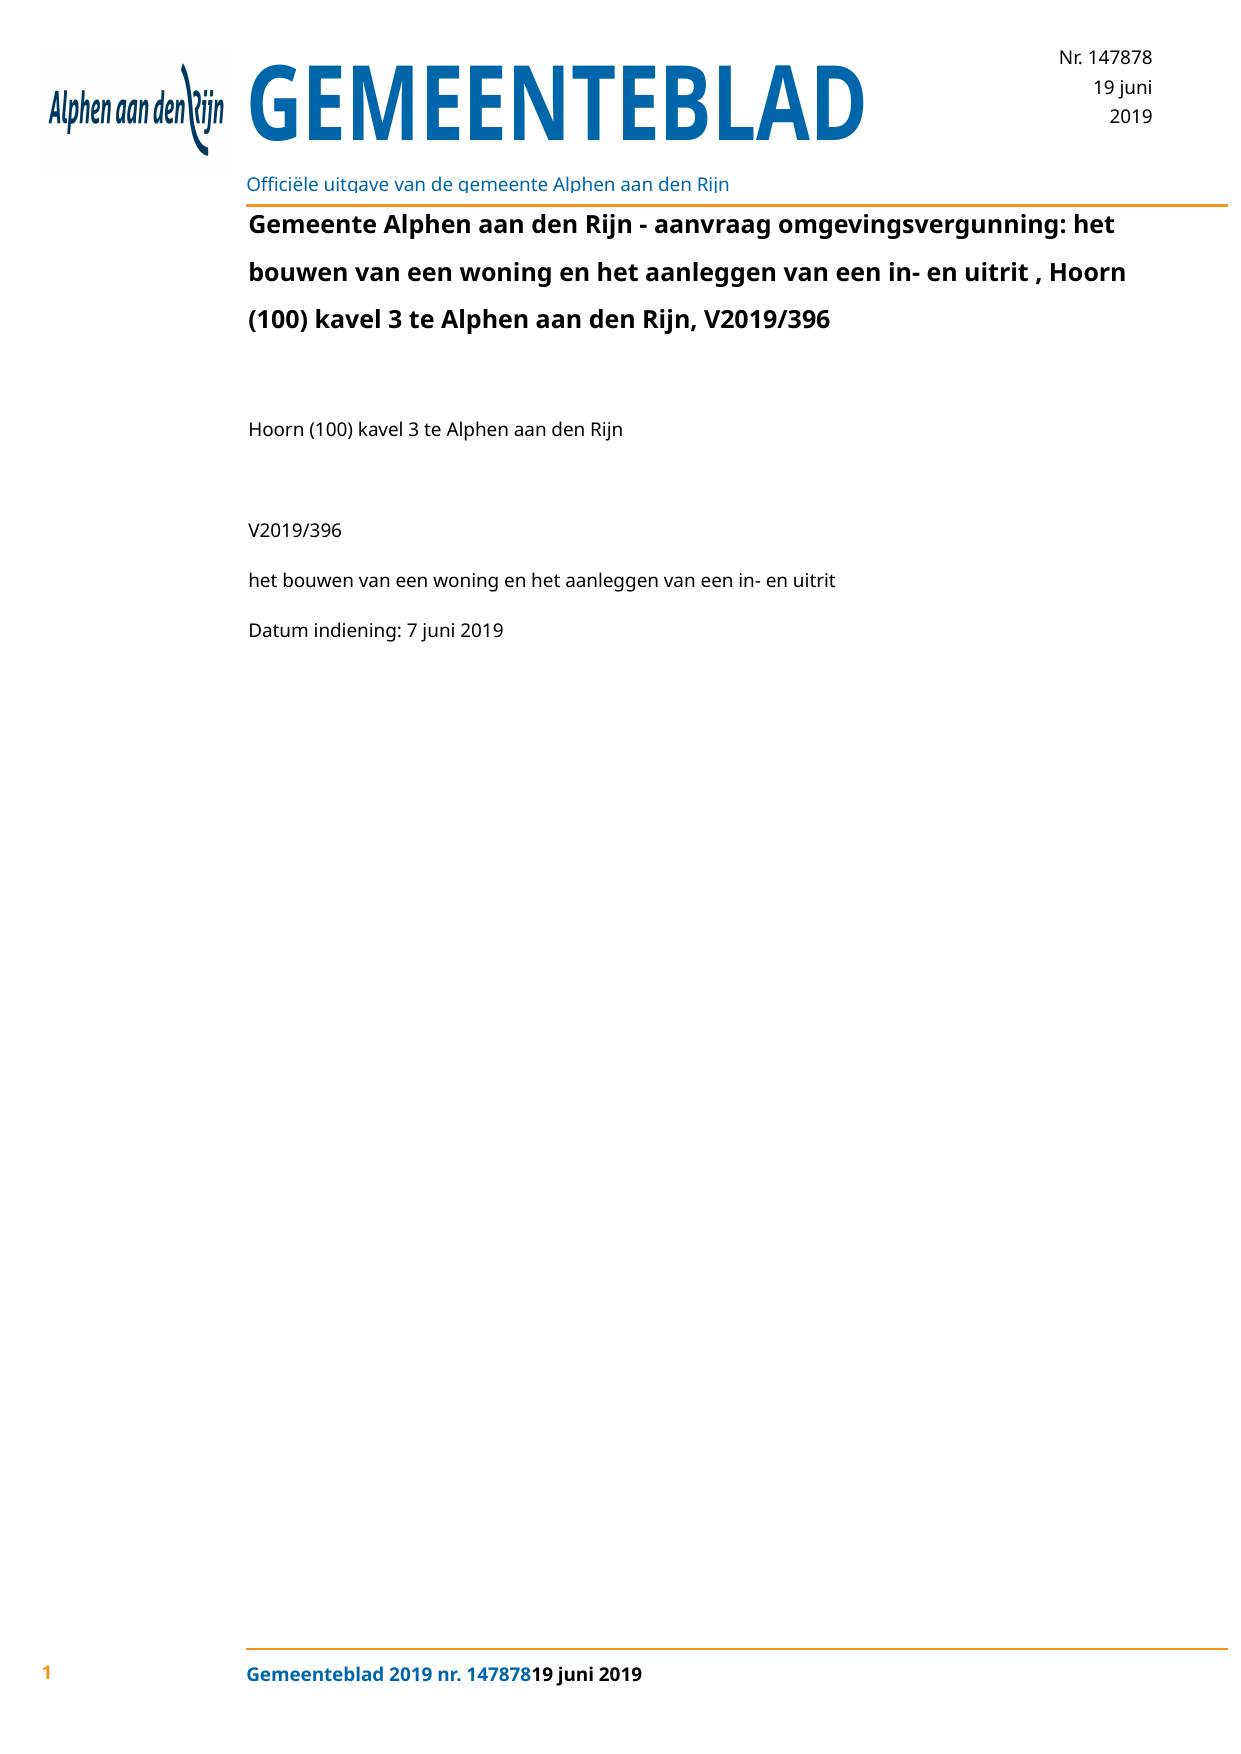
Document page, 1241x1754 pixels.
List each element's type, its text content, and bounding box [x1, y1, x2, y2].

text Gemeente Alphen aan den Rijn - aanvraag omgevingsvergunning: het bouwen van een woning en het aanleggen van een in- en uitrit , Hoorn (100) kavel 3 te Alphen aan den Rijn, V2019/396 [248, 207, 1152, 336]
text het bouwen van een woning en het aanleggen van een in- en uitrit [248, 567, 1152, 593]
text V2019/396 [248, 517, 1152, 542]
text Datum indiening: 7 juni 2019 [248, 618, 1152, 643]
picture [41, 47, 231, 172]
text Hoorn (100) kavel 3 te Alphen aan den Rijn [248, 416, 1152, 442]
